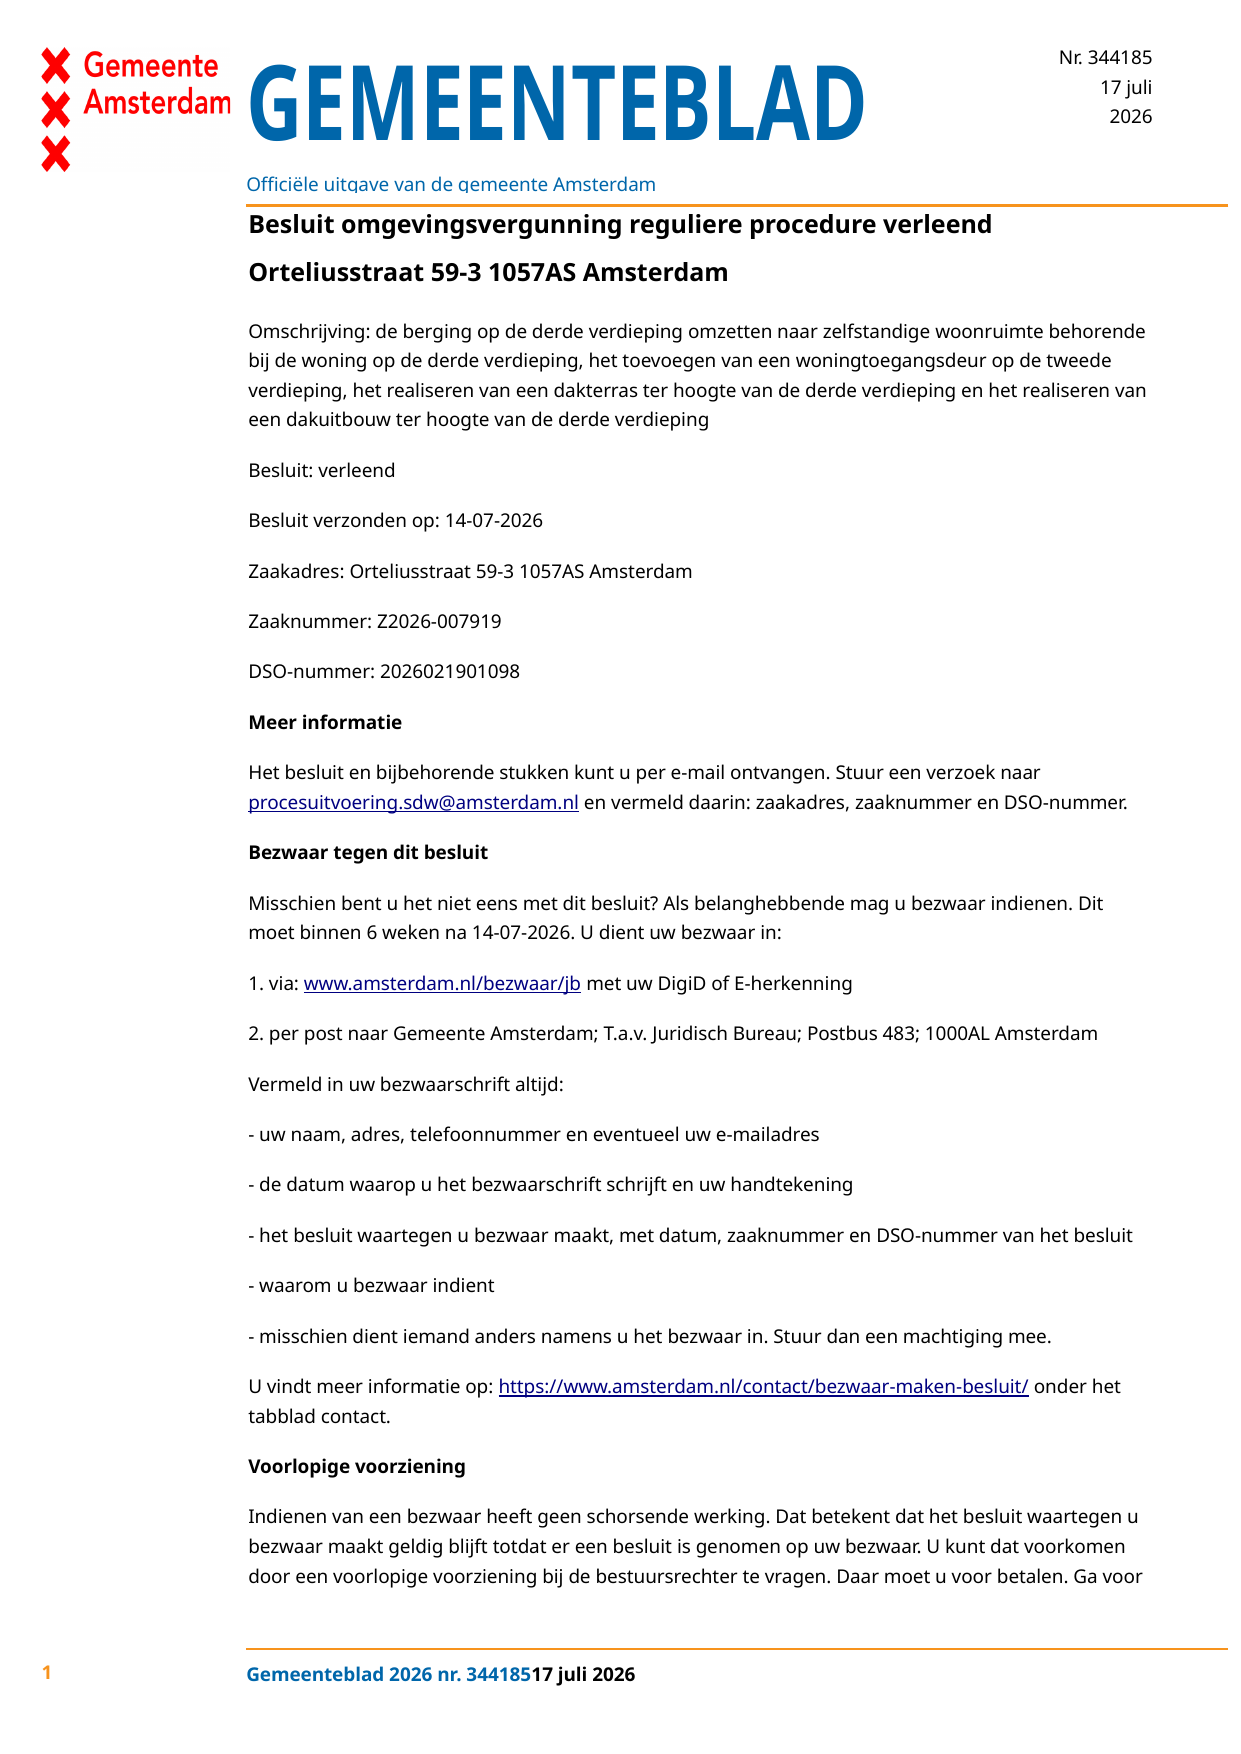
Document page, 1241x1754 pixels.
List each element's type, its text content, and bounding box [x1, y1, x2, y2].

text Besluit: verleend [248, 457, 1152, 483]
text - misschien dient iemand anders namens u het bezwaar in. Stuur dan een machtiging mee. [248, 1323, 1152, 1349]
text - uw naam, adres, telefoonnummer en eventueel uw e-mailadres [248, 1121, 1152, 1147]
text - waarom u bezwaar indient [248, 1272, 1152, 1298]
text Vermeld in uw bezwaarschrift altijd: [248, 1071, 1152, 1097]
text Het besluit en bijbehorende stukken kunt u per e-mail ontvangen. Stuur een verzoek naar procesuitvoering.sdw@amsterdam.nl en vermeld daarin: zaakadres, zaaknummer en DSO-nummer. [248, 759, 1152, 815]
text Meer informatie [248, 709, 1152, 735]
text Besluit verzonden op: 14-07-2026 [248, 507, 1152, 533]
text Misschien bent u het niet eens met dit besluit? Als belanghebbende mag u bezwaar indienen. Dit moet binnen 6 weken na 14-07-2026. U dient uw bezwaar in: [248, 890, 1152, 945]
text - het besluit waartegen u bezwaar maakt, met datum, zaaknummer en DSO-nummer van het besluit [248, 1222, 1152, 1248]
text Indienen van een bezwaar heeft geen schorsende werking. Dat betekent dat het besluit waartegen u bezwaar maakt geldig blijft totdat er een besluit is genomen op uw bezwaar. U kunt dat voorkomen door een voorlopige voorziening bij de bestuursrechter te vragen. Daar moet u voor betalen. Ga voor [248, 1504, 1152, 1589]
picture [41, 47, 231, 172]
text Zaakadres: Orteliusstraat 59-3 1057AS Amsterdam [248, 558, 1152, 584]
text Voorlopige voorziening [248, 1453, 1152, 1479]
text 1. via: www.amsterdam.nl/bezwaar/jb met uw DigiD of E-herkenning [248, 970, 1152, 996]
text DSO-nummer: 2026021901098 [248, 659, 1152, 684]
text Omschrijving: de berging op de derde verdieping omzetten naar zelfstandige woonruimte behorende bij de woning op de derde verdieping, het toevoegen van een woningtoegangsdeur op de tweede verdieping, het realiseren van een dakterras ter hoogte van de derde verdieping en het realiseren van een dakuitbouw ter hoogte van de derde verdieping [248, 318, 1152, 432]
text U vindt meer informatie op: https://www.amsterdam.nl/contact/bezwaar-maken-besluit/ onder het tabblad contact. [248, 1373, 1152, 1429]
text Bezwaar tegen dit besluit [248, 839, 1152, 865]
text Zaaknummer: Z2026-007919 [248, 608, 1152, 634]
text Besluit omgevingsvergunning reguliere procedure verleend Orteliusstraat 59-3 1057AS Amsterdam [248, 207, 1152, 288]
text - de datum waarop u het bezwaarschrift schrijft en uw handtekening [248, 1172, 1152, 1197]
text 2. per post naar Gemeente Amsterdam; T.a.v. Juridisch Bureau; Postbus 483; 1000AL Amsterdam [248, 1020, 1152, 1046]
